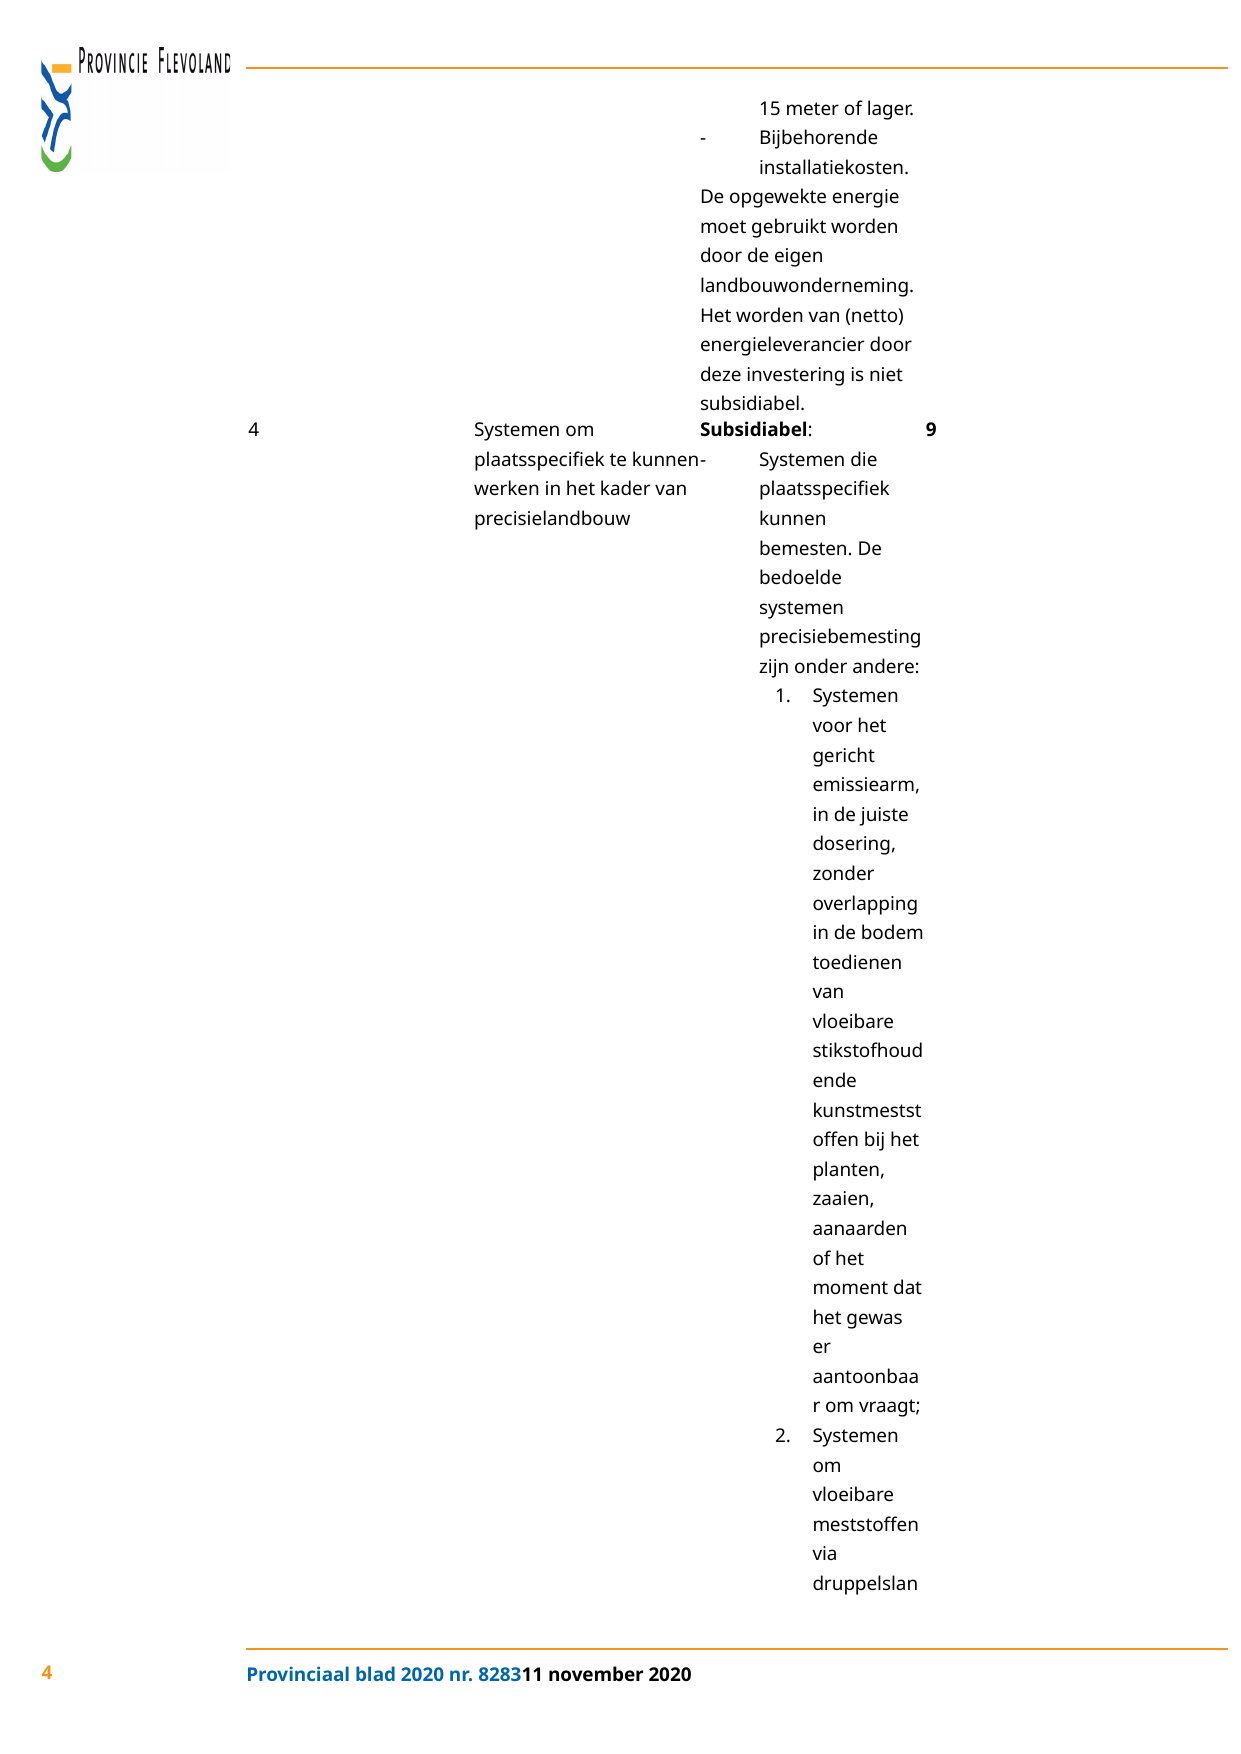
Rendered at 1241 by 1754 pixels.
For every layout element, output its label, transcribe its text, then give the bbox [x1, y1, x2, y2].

table_cell Subsidiabel: Systemen die plaatsspecifiek kunnen bemesten. De bedoelde systemen precisiebemesting zijn onder andere: Systemen voor het gericht emissiearm, in de juiste dosering, zonder overlapping in de bodem toedienen van vloeibare stikstofhoudende kunstmeststoffen bij het planten, zaaien, aanaarden of het moment dat het gewas er aantoonbaar om vraagt; Systemen om vloeibare meststoffen via druppelslan [700, 416, 926, 1596]
picture [41, 47, 231, 172]
table_cell 15 meter of lager. Bijbehorende installatiekosten. De opgewekte energie moet gebruikt worden door de eigen landbouwonderneming. Het worden van (netto) energieleverancier door deze investering is niet subsidiabel. [700, 95, 926, 416]
table_cell [926, 95, 1152, 416]
table_cell [248, 95, 474, 416]
table_cell Systemen om plaatsspecifiek te kunnen werken in het kader van precisielandbouw [474, 416, 700, 1596]
table_cell 4 [248, 416, 474, 1596]
table_cell [474, 95, 700, 416]
table_cell 9 [926, 416, 1152, 1596]
